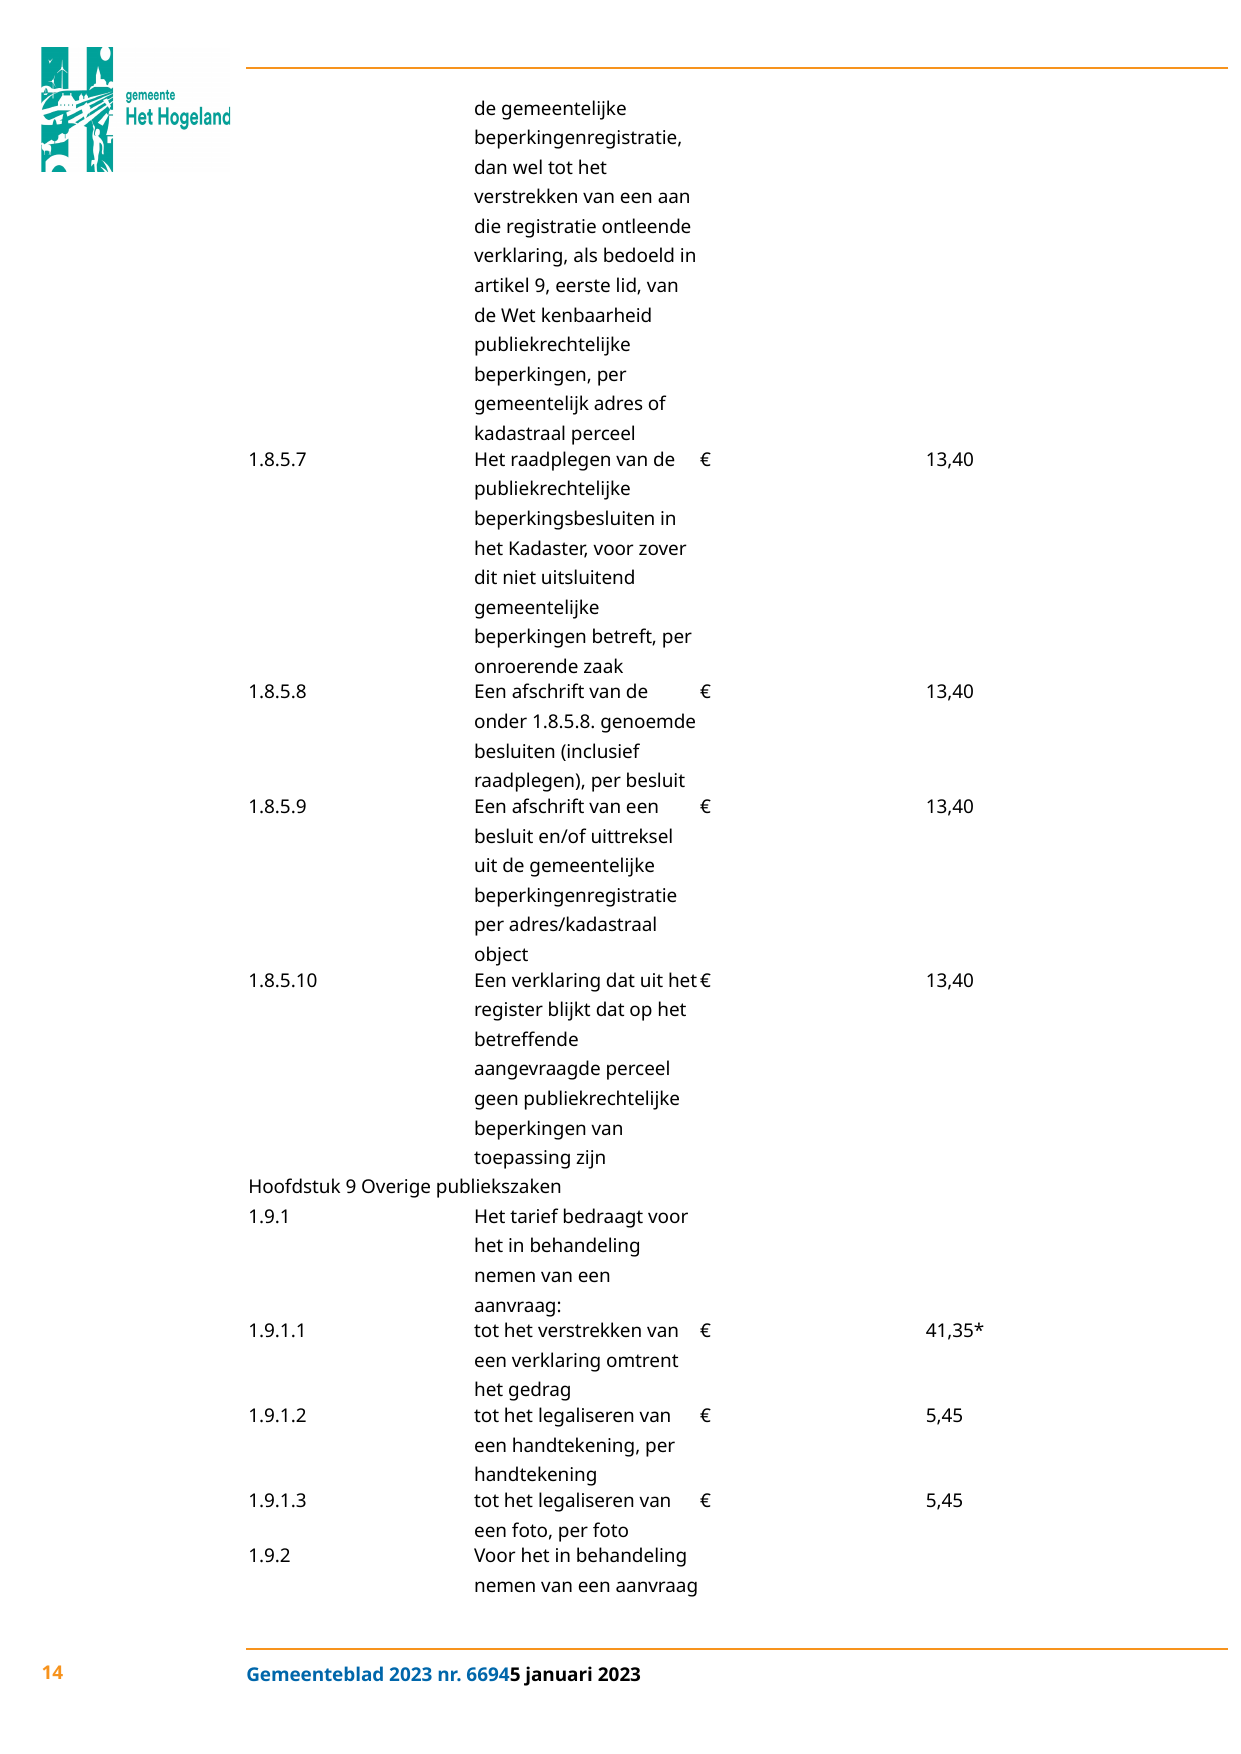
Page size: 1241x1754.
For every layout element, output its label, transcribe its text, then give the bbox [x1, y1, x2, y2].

table_cell de gemeentelijke beperkingenregistratie, dan wel tot het verstrekken van een aan die registratie ontleende verklaring, als bedoeld in artikel 9, eerste lid, van de Wet kenbaarheid publiekrechtelijke beperkingen, per gemeentelijk adres of kadastraal perceel [474, 95, 700, 446]
table_cell 1.8.5.7 [248, 446, 474, 679]
table_cell 13,40 [926, 446, 1152, 679]
table_cell 5,45 [926, 1487, 1152, 1543]
table_cell tot het verstrekken van een verklaring omtrent het gedrag [474, 1318, 700, 1402]
table_cell tot het legaliseren van een handtekening, per handtekening [474, 1403, 700, 1487]
table_cell € [700, 446, 926, 679]
table_cell Een verklaring dat uit het register blijkt dat op het betreffende aangevraagde perceel geen publiekrechtelijke beperkingen van toepassing zijn [474, 967, 700, 1170]
table_cell 1.8.5.9 [248, 793, 474, 967]
table_cell [700, 1543, 926, 1598]
table_header [926, 1203, 1152, 1317]
table_cell 13,40 [926, 967, 1152, 1170]
table_cell € [700, 679, 926, 793]
table_cell 1.9.2 [248, 1543, 474, 1598]
table_cell Een afschrift van een besluit en/of uittreksel uit de gemeentelijke beperkingenregistratie per adres/kadastraal object [474, 793, 700, 967]
table_cell 1.8.5.8 [248, 679, 474, 793]
table_cell 1.9.1.3 [248, 1487, 474, 1543]
table_cell 1.9.1.2 [248, 1403, 474, 1487]
table_cell € [700, 1318, 926, 1402]
table_cell 41,35* [926, 1318, 1152, 1402]
table_cell Een afschrift van de onder 1.8.5.8. genoemde besluiten (inclusief raadplegen), per besluit [474, 679, 700, 793]
table_cell [926, 1543, 1152, 1598]
table_cell [700, 95, 926, 446]
table_cell Voor het in behandeling nemen van een aanvraag [474, 1543, 700, 1598]
table_header [700, 1203, 926, 1317]
table_cell 5,45 [926, 1403, 1152, 1487]
table_cell 1.8.5.10 [248, 967, 474, 1170]
text Hoofdstuk 9 Overige publiekszaken [248, 1173, 1152, 1199]
table_cell € [700, 793, 926, 967]
table_cell € [700, 1403, 926, 1487]
table_cell [248, 95, 474, 446]
table_cell € [700, 1487, 926, 1543]
table_cell 1.9.1.1 [248, 1318, 474, 1402]
table_cell 13,40 [926, 793, 1152, 967]
table_header 1.9.1 [248, 1203, 474, 1317]
table_cell tot het legaliseren van een foto, per foto [474, 1487, 700, 1543]
table_cell 13,40 [926, 679, 1152, 793]
table_cell Het raadplegen van de publiekrechtelijke beperkingsbesluiten in het Kadaster, voor zover dit niet uitsluitend gemeentelijke beperkingen betreft, per onroerende zaak [474, 446, 700, 679]
table_cell [926, 95, 1152, 446]
table_header Het tarief bedraagt voor het in behandeling nemen van een aanvraag: [474, 1203, 700, 1317]
picture [41, 47, 231, 172]
table_cell € [700, 967, 926, 1170]
